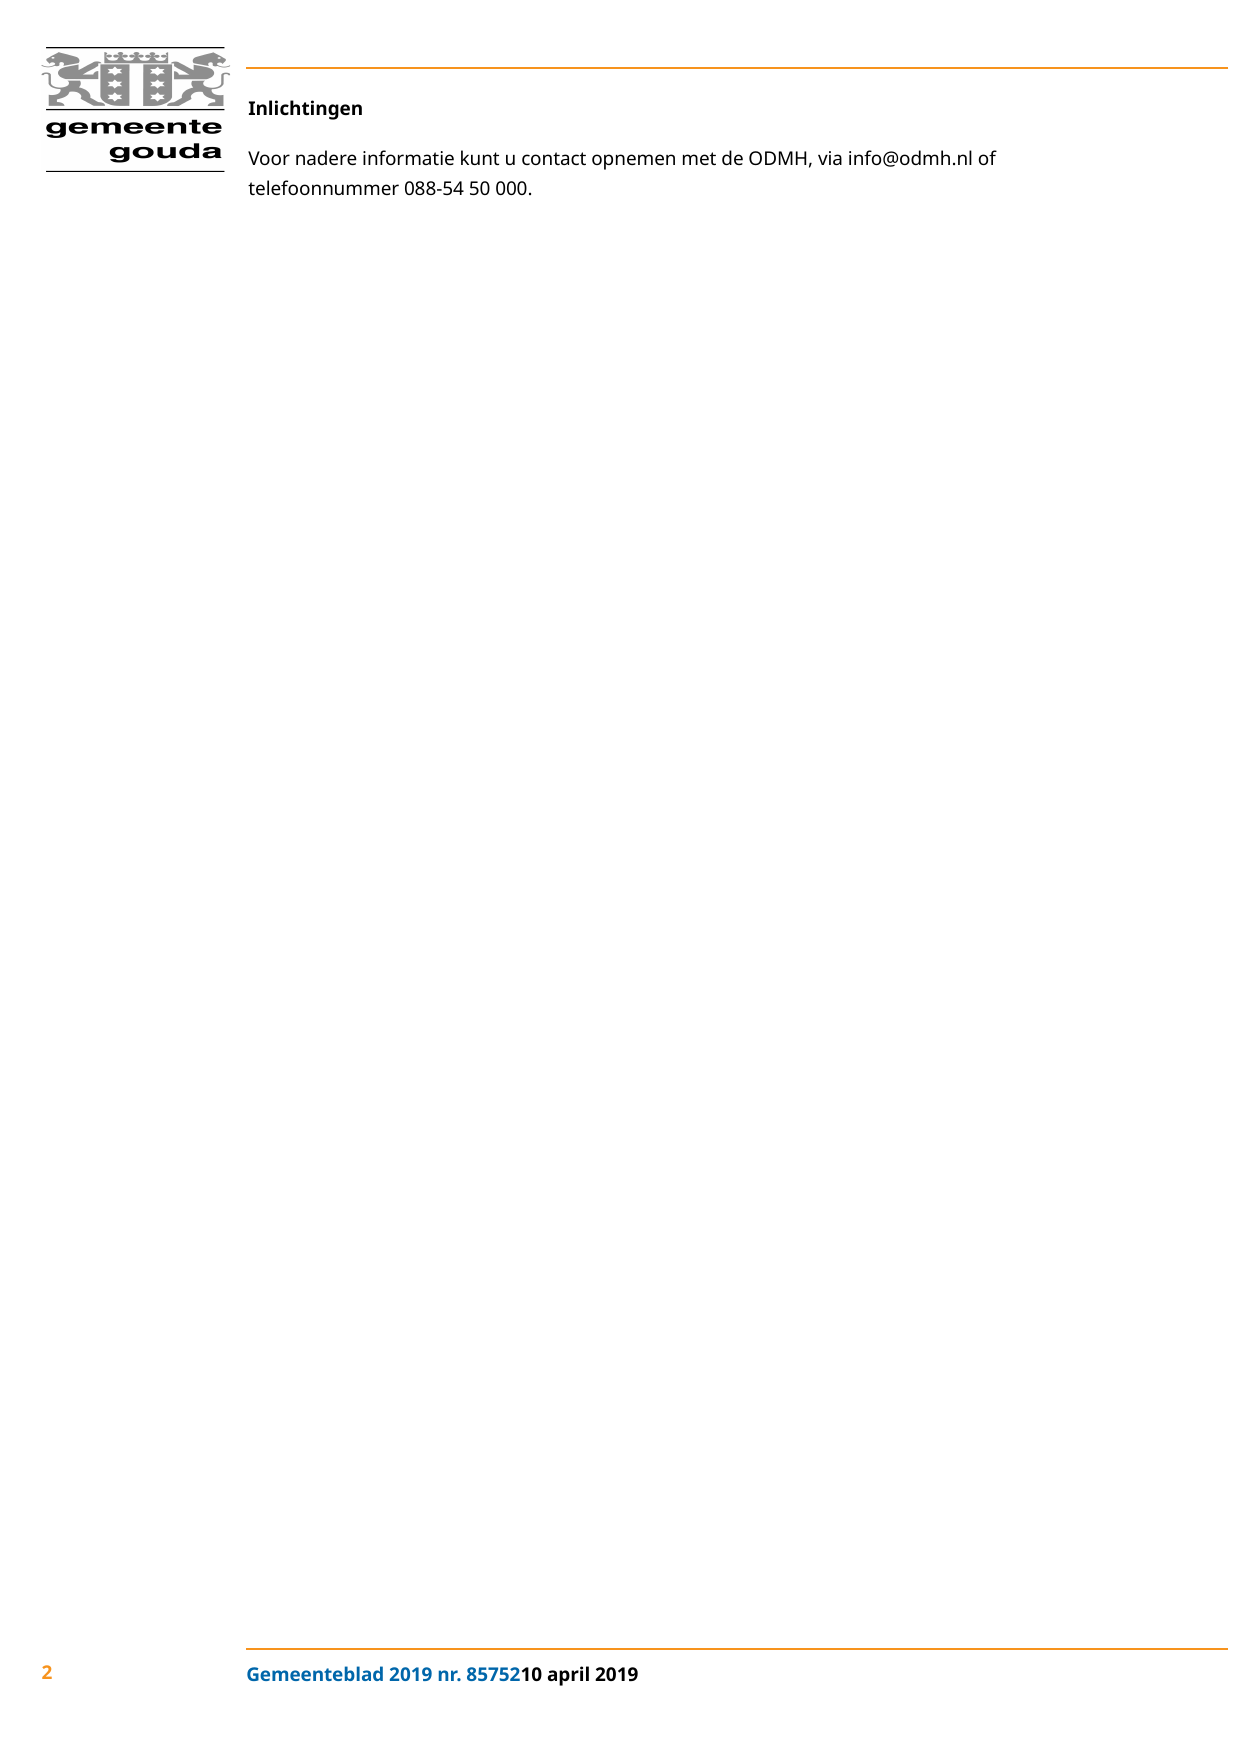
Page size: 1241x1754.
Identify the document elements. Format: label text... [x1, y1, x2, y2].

picture [41, 47, 231, 172]
text Voor nadere informatie kunt u contact opnemen met de ODMH, via info@odmh.nl of telefoonnummer 088-54 50 000. [248, 145, 1152, 201]
text Inlichtingen [248, 95, 1152, 121]
